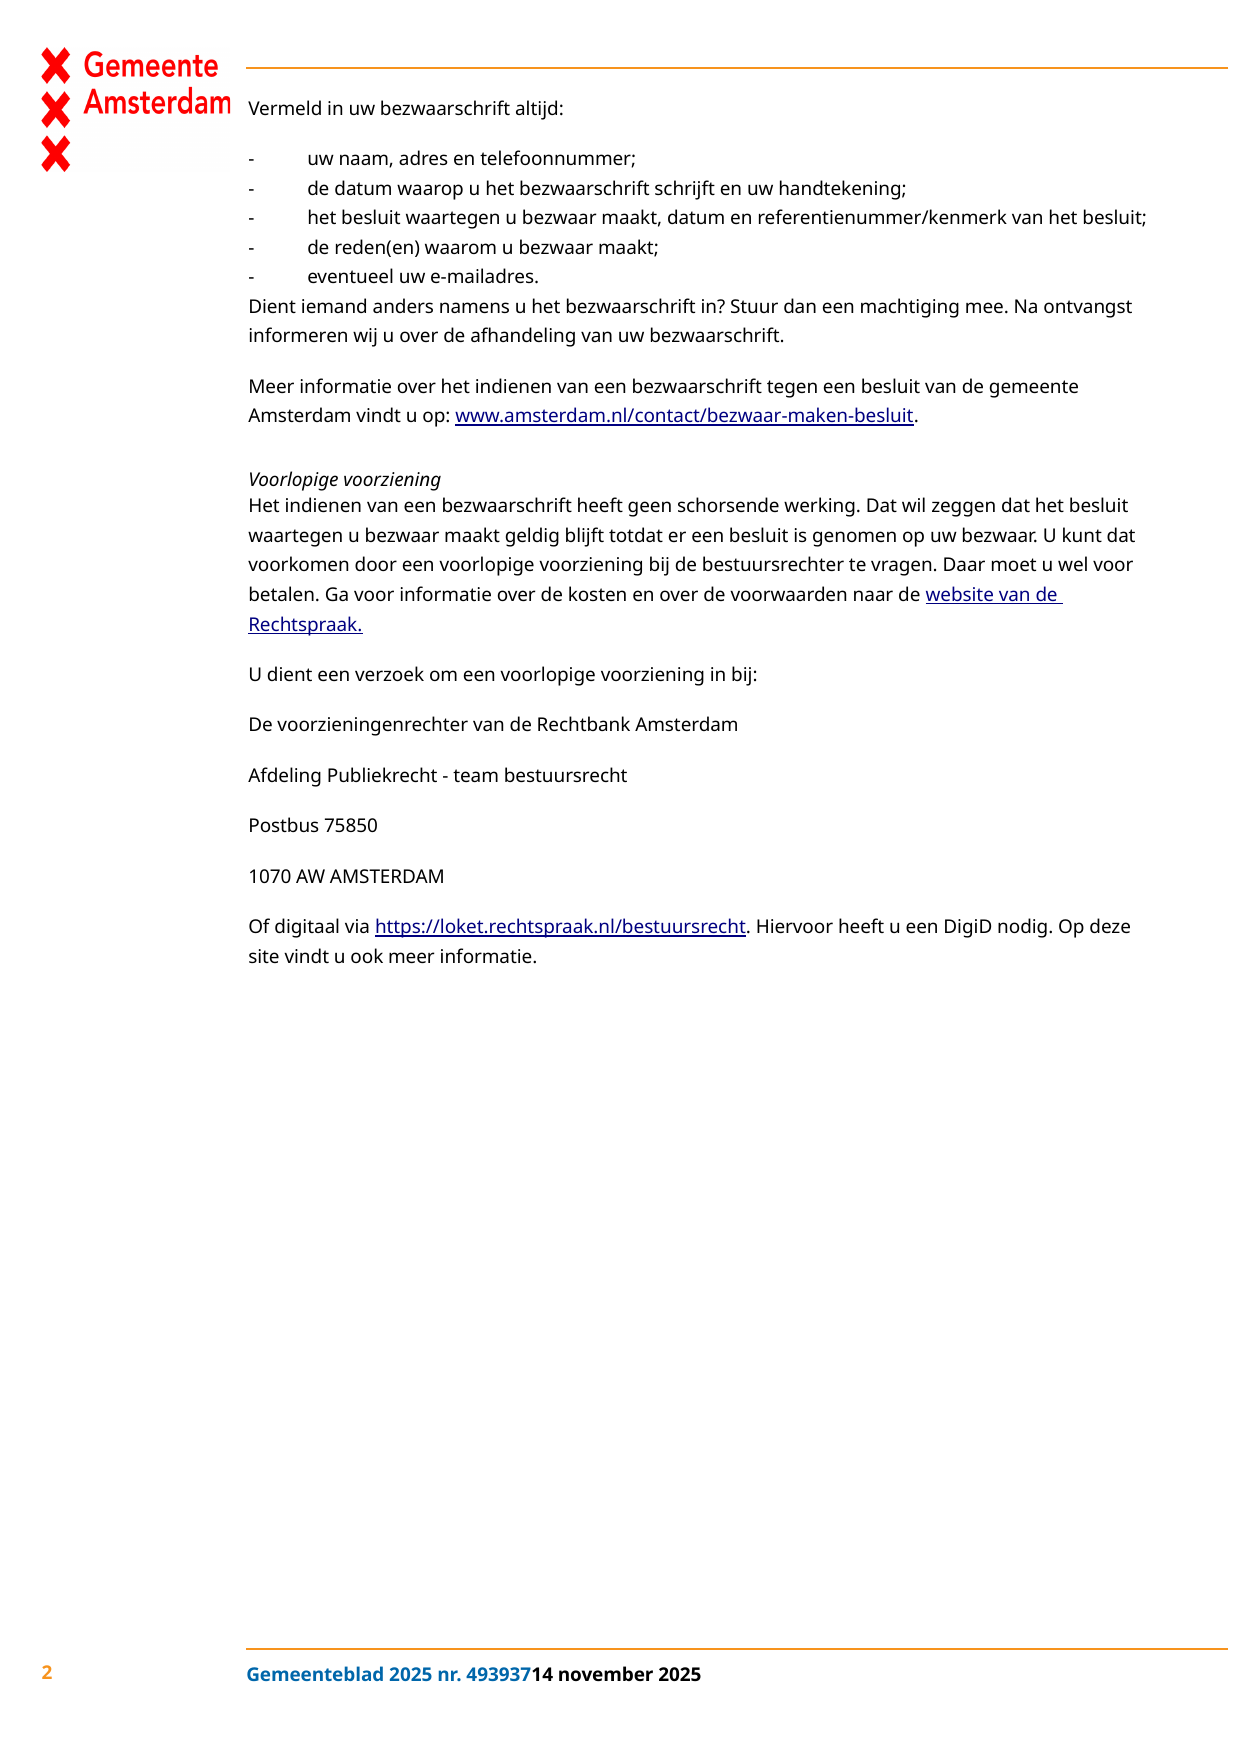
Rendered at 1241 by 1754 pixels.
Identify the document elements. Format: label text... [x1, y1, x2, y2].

text U dient een verzoek om een voorlopige voorziening in bij: [248, 661, 1152, 687]
list de datum waarop u het bezwaarschrift schrijft en uw handtekening; [248, 175, 1152, 201]
list de reden(en) waarom u bezwaar maakt; [248, 234, 1152, 260]
list het besluit waartegen u bezwaar maakt, datum en referentienummer/kenmerk van het besluit; [248, 204, 1152, 230]
text Postbus 75850 [248, 812, 1152, 838]
text Dient iemand anders namens u het bezwaarschrift in? Stuur dan een machtiging mee. Na ontvangst informeren wij u over de afhandeling van uw bezwaarschrift. [248, 293, 1152, 348]
text Meer informatie over het indienen van een bezwaarschrift tegen een besluit van de gemeente Amsterdam vindt u op: www.amsterdam.nl/contact/bezwaar-maken-besluit. [248, 373, 1152, 428]
list eventueel uw e-mailadres. [248, 263, 1152, 289]
text Afdeling Publiekrecht - team bestuursrecht [248, 762, 1152, 788]
text Of digitaal via https://loket.rechtspraak.nl/bestuursrecht. Hiervoor heeft u een DigiD nodig. Op deze site vindt u ook meer informatie. [248, 913, 1152, 968]
text 1070 AW AMSTERDAM [248, 863, 1152, 888]
text Het indienen van een bezwaarschrift heeft geen schorsende werking. Dat wil zeggen dat het besluit waartegen u bezwaar maakt geldig blijft totdat er een besluit is genomen op uw bezwaar. U kunt dat voorkomen door een voorlopige voorziening bij de bestuursrechter te vragen. Daar moet u wel voor betalen. Ga voor informatie over de kosten en over de voorwaarden naar de website van de Rechtspraak. [248, 492, 1152, 636]
text De voorzieningenrechter van de Rechtbank Amsterdam [248, 712, 1152, 737]
picture [41, 47, 231, 172]
text Vermeld in uw bezwaarschrift altijd: [248, 95, 1152, 121]
list uw naam, adres en telefoonnummer; [248, 145, 1152, 171]
text Voorlopige voorziening [248, 467, 1152, 492]
